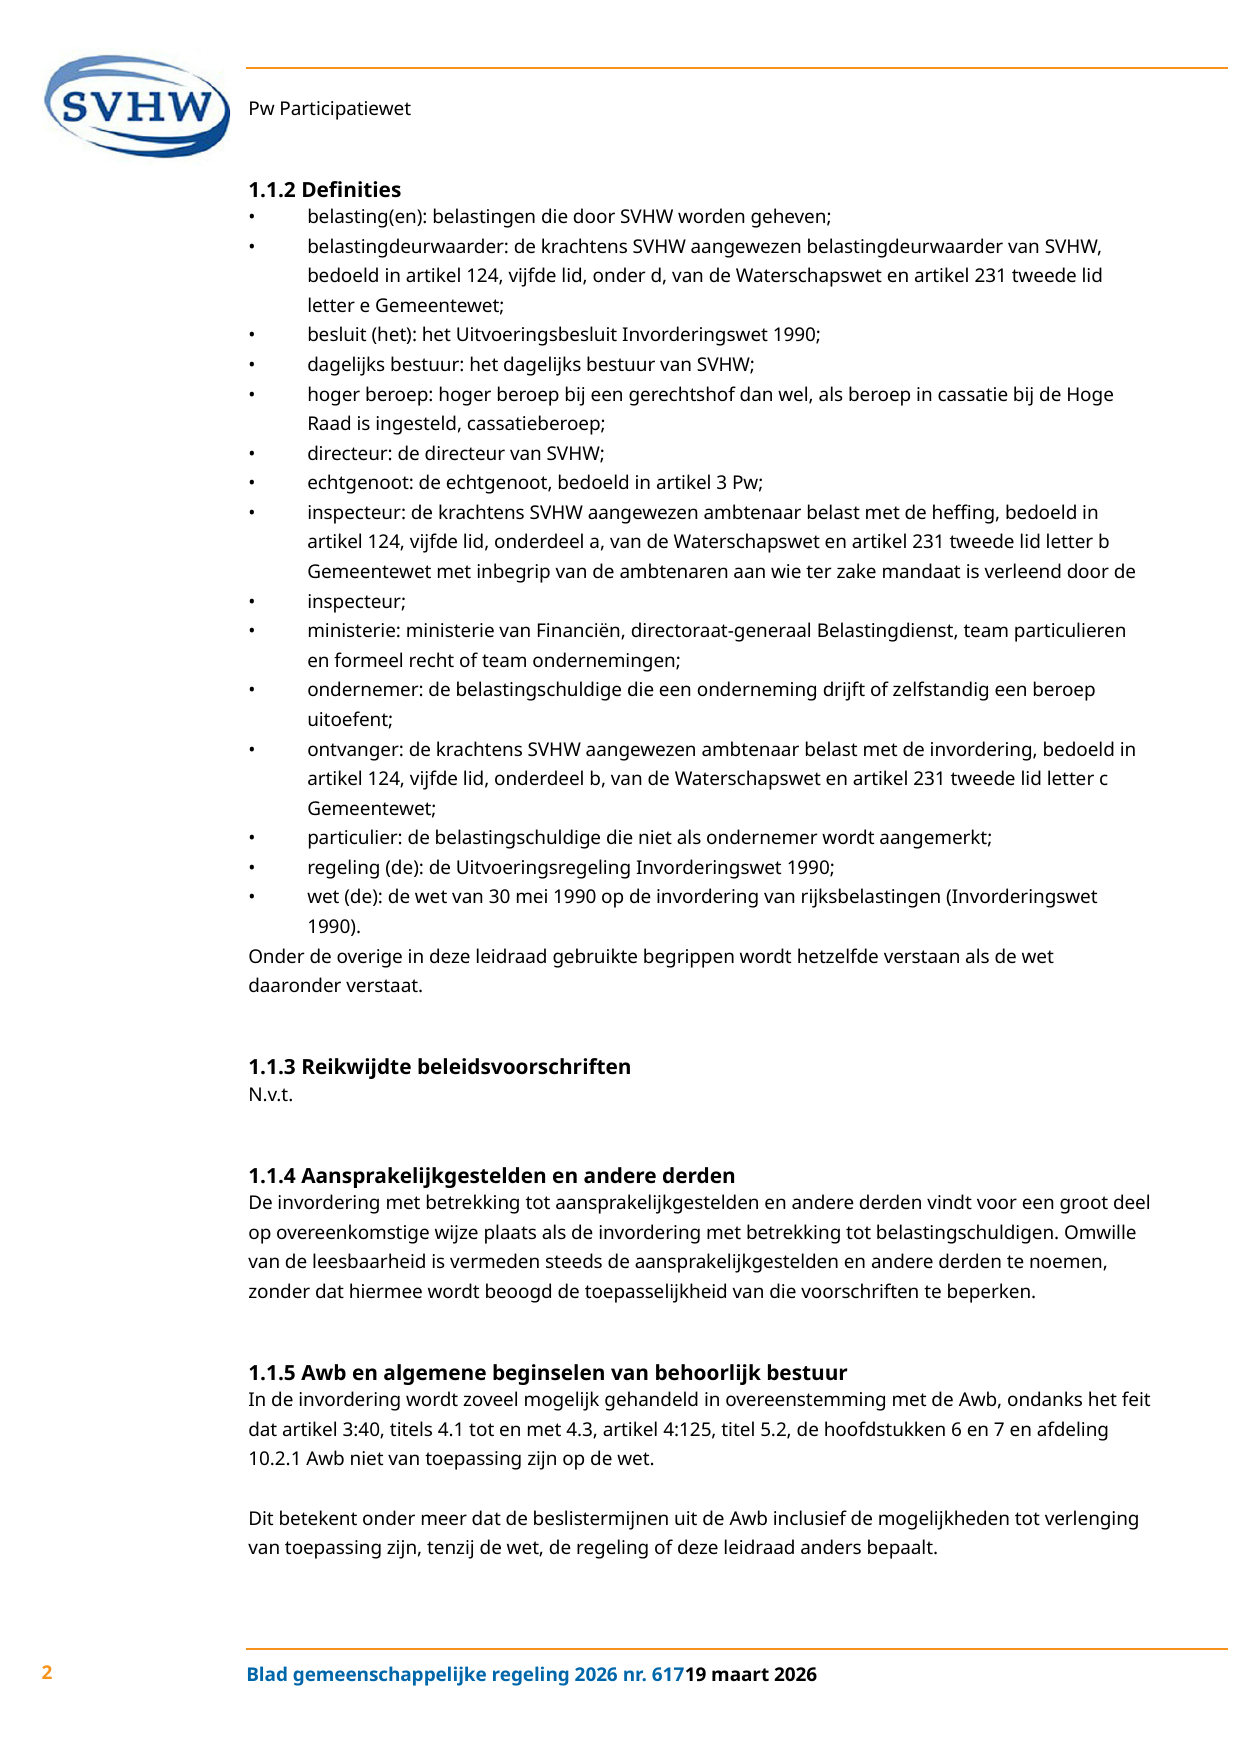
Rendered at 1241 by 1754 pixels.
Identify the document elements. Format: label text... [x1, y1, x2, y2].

list ondernemer: de belastingschuldige die een onderneming drijft of zelfstandig een beroep uitoefent; [248, 677, 1152, 732]
text N.v.t. [248, 1081, 1152, 1107]
list ontvanger: de krachtens SVHW aangewezen ambtenaar belast met de invordering, bedoeld in artikel 124, vijfde lid, onderdeel b, van de Waterschapswet en artikel 231 tweede lid letter c Gemeentewet; [248, 736, 1152, 821]
text 1.1.2 Definities [248, 175, 1152, 203]
text De invordering met betrekking tot aansprakelijkgestelden en andere derden vindt voor een groot deel op overeenkomstige wijze plaats als de invordering met betrekking tot belastingschuldigen. Omwille van de leesbaarheid is vermeden steeds de aansprakelijkgestelden en andere derden te noemen, zonder dat hiermee wordt beoogd de toepasselijkheid van die voorschriften te beperken. [248, 1189, 1152, 1304]
list ministerie: ministerie van Financiën, directoraat-generaal Belastingdienst, team particulieren en formeel recht of team ondernemingen; [248, 617, 1152, 673]
text Onder de overige in deze leidraad gebruikte begrippen wordt hetzelfde verstaan als de wet daaronder verstaat. [248, 943, 1152, 998]
text Pw Participatiewet [248, 95, 1152, 121]
text 1.1.5 Awb en algemene beginselen van behoorlijk bestuur [248, 1358, 1152, 1386]
list belastingdeurwaarder: de krachtens SVHW aangewezen belastingdeurwaarder van SVHW, bedoeld in artikel 124, vijfde lid, onder d, van de Waterschapswet en artikel 231 tweede lid letter e Gemeentewet; [248, 233, 1152, 318]
list particulier: de belastingschuldige die niet als ondernemer wordt aangemerkt; [248, 824, 1152, 850]
picture [41, 47, 231, 172]
text In de invordering wordt zoveel mogelijk gehandeld in overeenstemming met de Awb, ondanks het feit dat artikel 3:40, titels 4.1 tot en met 4.3, artikel 4:125, titel 5.2, de hoofdstukken 6 en 7 en afdeling 10.2.1 Awb niet van toepassing zijn op de wet. [248, 1386, 1152, 1471]
list inspecteur; [248, 588, 1152, 613]
list echtgenoot: de echtgenoot, bedoeld in artikel 3 Pw; [248, 469, 1152, 495]
list belasting(en): belastingen die door SVHW worden geheven; [248, 203, 1152, 229]
list dagelijks bestuur: het dagelijks bestuur van SVHW; [248, 351, 1152, 377]
text 1.1.4 Aansprakelijkgestelden en andere derden [248, 1161, 1152, 1189]
list directeur: de directeur van SVHW; [248, 440, 1152, 466]
list hoger beroep: hoger beroep bij een gerechtshof dan wel, als beroep in cassatie bij de Hoge Raad is ingesteld, cassatieberoep; [248, 381, 1152, 436]
text Dit betekent onder meer dat de beslistermijnen uit de Awb inclusief de mogelijkheden tot verlenging van toepassing zijn, tenzij de wet, de regeling of deze leidraad anders bepaalt. [248, 1505, 1152, 1560]
text 1.1.3 Reikwijdte beleidsvoorschriften [248, 1052, 1152, 1081]
list regeling (de): de Uitvoeringsregeling Invorderingswet 1990; [248, 854, 1152, 880]
list inspecteur: de krachtens SVHW aangewezen ambtenaar belast met de heffing, bedoeld in artikel 124, vijfde lid, onderdeel a, van de Waterschapswet en artikel 231 tweede lid letter b Gemeentewet met inbegrip van de ambtenaren aan wie ter zake mandaat is verleend door de [248, 499, 1152, 584]
list besluit (het): het Uitvoeringsbesluit Invorderingswet 1990; [248, 322, 1152, 347]
list wet (de): de wet van 30 mei 1990 op de invordering van rijksbelastingen (Invorderingswet 1990). [248, 884, 1152, 939]
